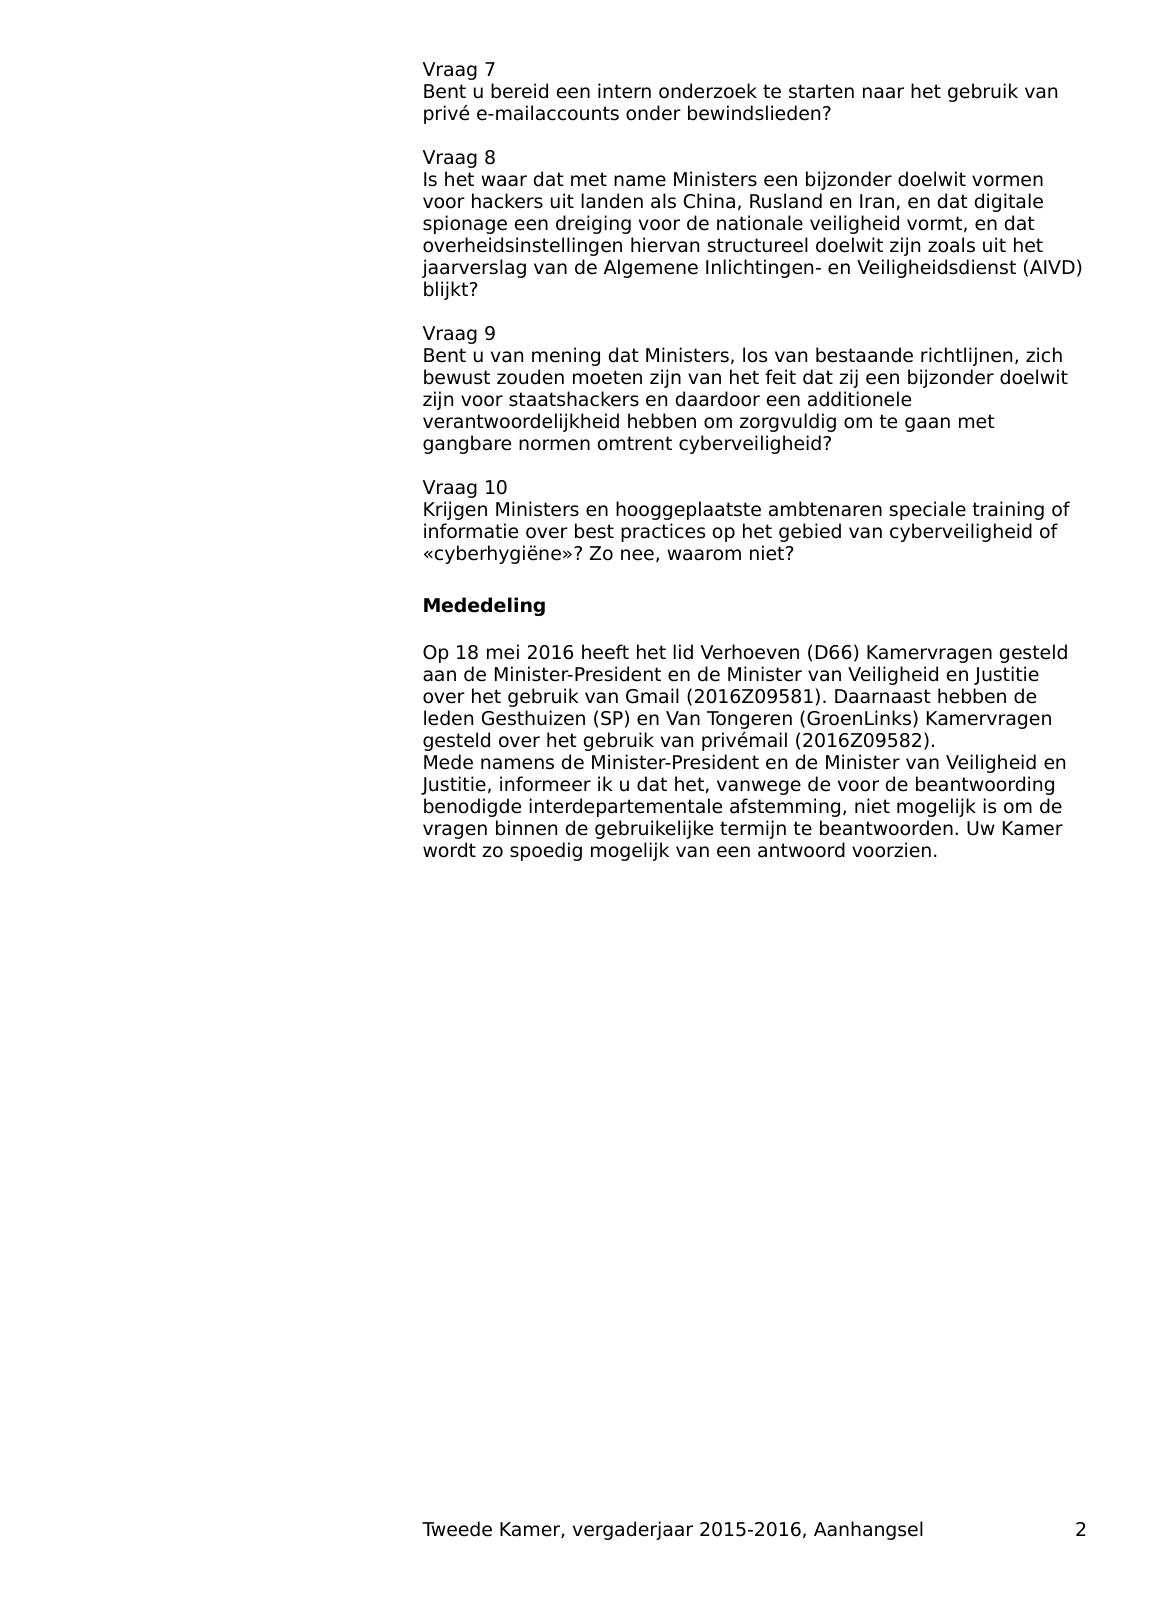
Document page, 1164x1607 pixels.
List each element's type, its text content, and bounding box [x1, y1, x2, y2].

text Op 18 mei 2016 heeft het lid Verhoeven (D66) Kamervragen gesteld aan de Minister-President en de Minister van Veiligheid en Justitie over het gebruik van Gmail (2016Z09581). Daarnaast hebben de leden Gesthuizen (SP) en Van Tongeren (GroenLinks) Kamervragen gesteld over het gebruik van privémail (2016Z09582). [422, 642, 1087, 752]
text Krijgen Ministers en hooggeplaatste ambtenaren speciale training of informatie over best practices op het gebied van cyberveiligheid of «cyberhygiëne»? Zo nee, waarom niet? [422, 499, 1087, 565]
text Bent u bereid een intern onderzoek te starten naar het gebruik van privé e-mailaccounts onder bewindslieden? [422, 81, 1087, 125]
text Vraag 9 [422, 323, 1087, 345]
text Vraag 8 [422, 147, 1087, 169]
text Bent u van mening dat Ministers, los van bestaande richtlijnen, zich bewust zouden moeten zijn van het feit dat zij een bijzonder doelwit zijn voor staatshackers en daardoor een additionele verantwoordelijkheid hebben om zorgvuldig om te gaan met gangbare normen omtrent cyberveiligheid? [422, 345, 1087, 455]
text Vraag 10 [422, 477, 1087, 499]
subtitle Mededeling [422, 595, 1087, 617]
text Vraag 7 [422, 59, 1087, 81]
text Mede namens de Minister-President en de Minister van Veiligheid en Justitie, informeer ik u dat het, vanwege de voor de beantwoording benodigde interdepartementale afstemming, niet mogelijk is om de vragen binnen de gebruikelijke termijn te beantwoorden. Uw Kamer wordt zo spoedig mogelijk van een antwoord voorzien. [422, 752, 1087, 862]
text Is het waar dat met name Ministers een bijzonder doelwit vormen voor hackers uit landen als China, Rusland en Iran, en dat digitale spionage een dreiging voor de nationale veiligheid vormt, en dat overheidsinstellingen hiervan structureel doelwit zijn zoals uit het jaarverslag van de Algemene Inlichtingen- en Veiligheidsdienst (AIVD) blijkt? [422, 169, 1087, 301]
